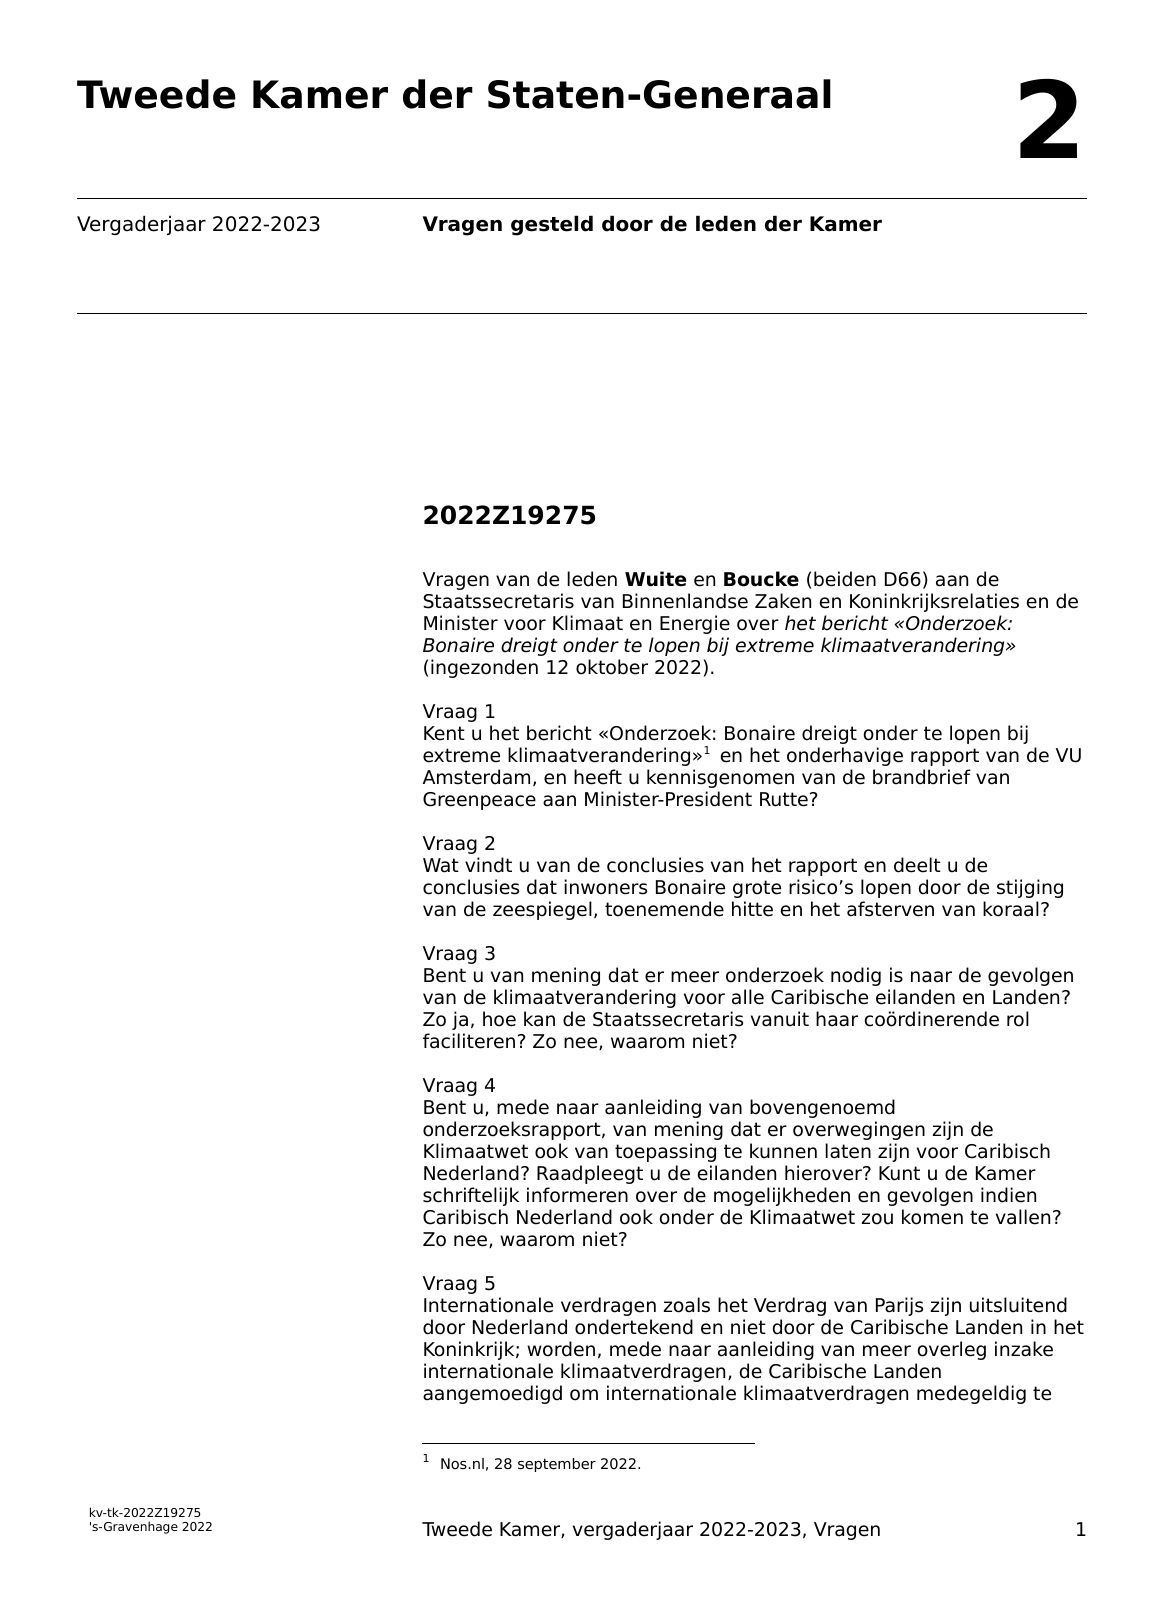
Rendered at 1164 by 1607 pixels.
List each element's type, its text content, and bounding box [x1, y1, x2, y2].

text Kent u het bericht «Onderzoek: Bonaire dreigt onder te lopen bij extreme klimaatverandering» en het onderhavige rapport van de VU Amsterdam, en heeft u kennisgenomen van de brandbrief van Greenpeace aan Minister-President Rutte? [422, 723, 1087, 811]
text kv-tk-2022Z19275 [88, 1506, 323, 1520]
text Vraag 3 [422, 943, 1087, 965]
text Vraag 4 [422, 1075, 1087, 1097]
text Vraag 1 [422, 701, 1087, 723]
text Wat vindt u van de conclusies van het rapport en deelt u de conclusies dat inwoners Bonaire grote risico’s lopen door de stijging van de zeespiegel, toenemende hitte en het afsterven van koraal? [422, 855, 1087, 921]
text Bent u van mening dat er meer onderzoek nodig is naar de gevolgen van de klimaatverandering voor alle Caribische eilanden en Landen? Zo ja, hoe kan de Staatssecretaris vanuit haar coördinerende rol faciliteren? Zo nee, waarom niet? [422, 965, 1087, 1053]
text Vraag 5 [422, 1273, 1087, 1295]
text Vragen van de leden Wuite en Boucke (beiden D66) aan de Staatssecretaris van Binnenlandse Zaken en Koninkrijksrelaties en de Minister voor Klimaat en Energie over het bericht «Onderzoek: Bonaire dreigt onder te lopen bij extreme klimaatverandering» (ingezonden 12 oktober 2022). [422, 569, 1087, 679]
text Vraag 2 [422, 833, 1087, 855]
text Internationale verdragen zoals het Verdrag van Parijs zijn uitsluitend door Nederland ondertekend en niet door de Caribische Landen in het Koninkrijk; worden, mede naar aanleiding van meer overleg inzake internationale klimaatverdragen, de Caribische Landen aangemoedigd om internationale klimaatverdragen medegeldig te [422, 1295, 1087, 1405]
text 's-Gravenhage 2022 [88, 1520, 323, 1534]
table_header Tweede Kamer der Staten-Generaal [77, 59, 886, 198]
text Nos.nl, 28 september 2022. [422, 1452, 1087, 1474]
text 2022Z19275 [422, 501, 1087, 531]
table_cell Vergaderjaar 2022-2023 [77, 199, 422, 313]
table_header 2 [886, 59, 1087, 198]
text Bent u, mede naar aanleiding van bovengenoemd onderzoeksrapport, van mening dat er overwegingen zijn de Klimaatwet ook van toepassing te kunnen laten zijn voor Caribisch Nederland? Raadpleegt u de eilanden hierover? Kunt u de Kamer schriftelijk informeren over de mogelijkheden en gevolgen indien Caribisch Nederland ook onder de Klimaatwet zou komen te vallen? Zo nee, waarom niet? [422, 1097, 1087, 1251]
table_cell Vragen gesteld door de leden der Kamer [422, 199, 1087, 313]
